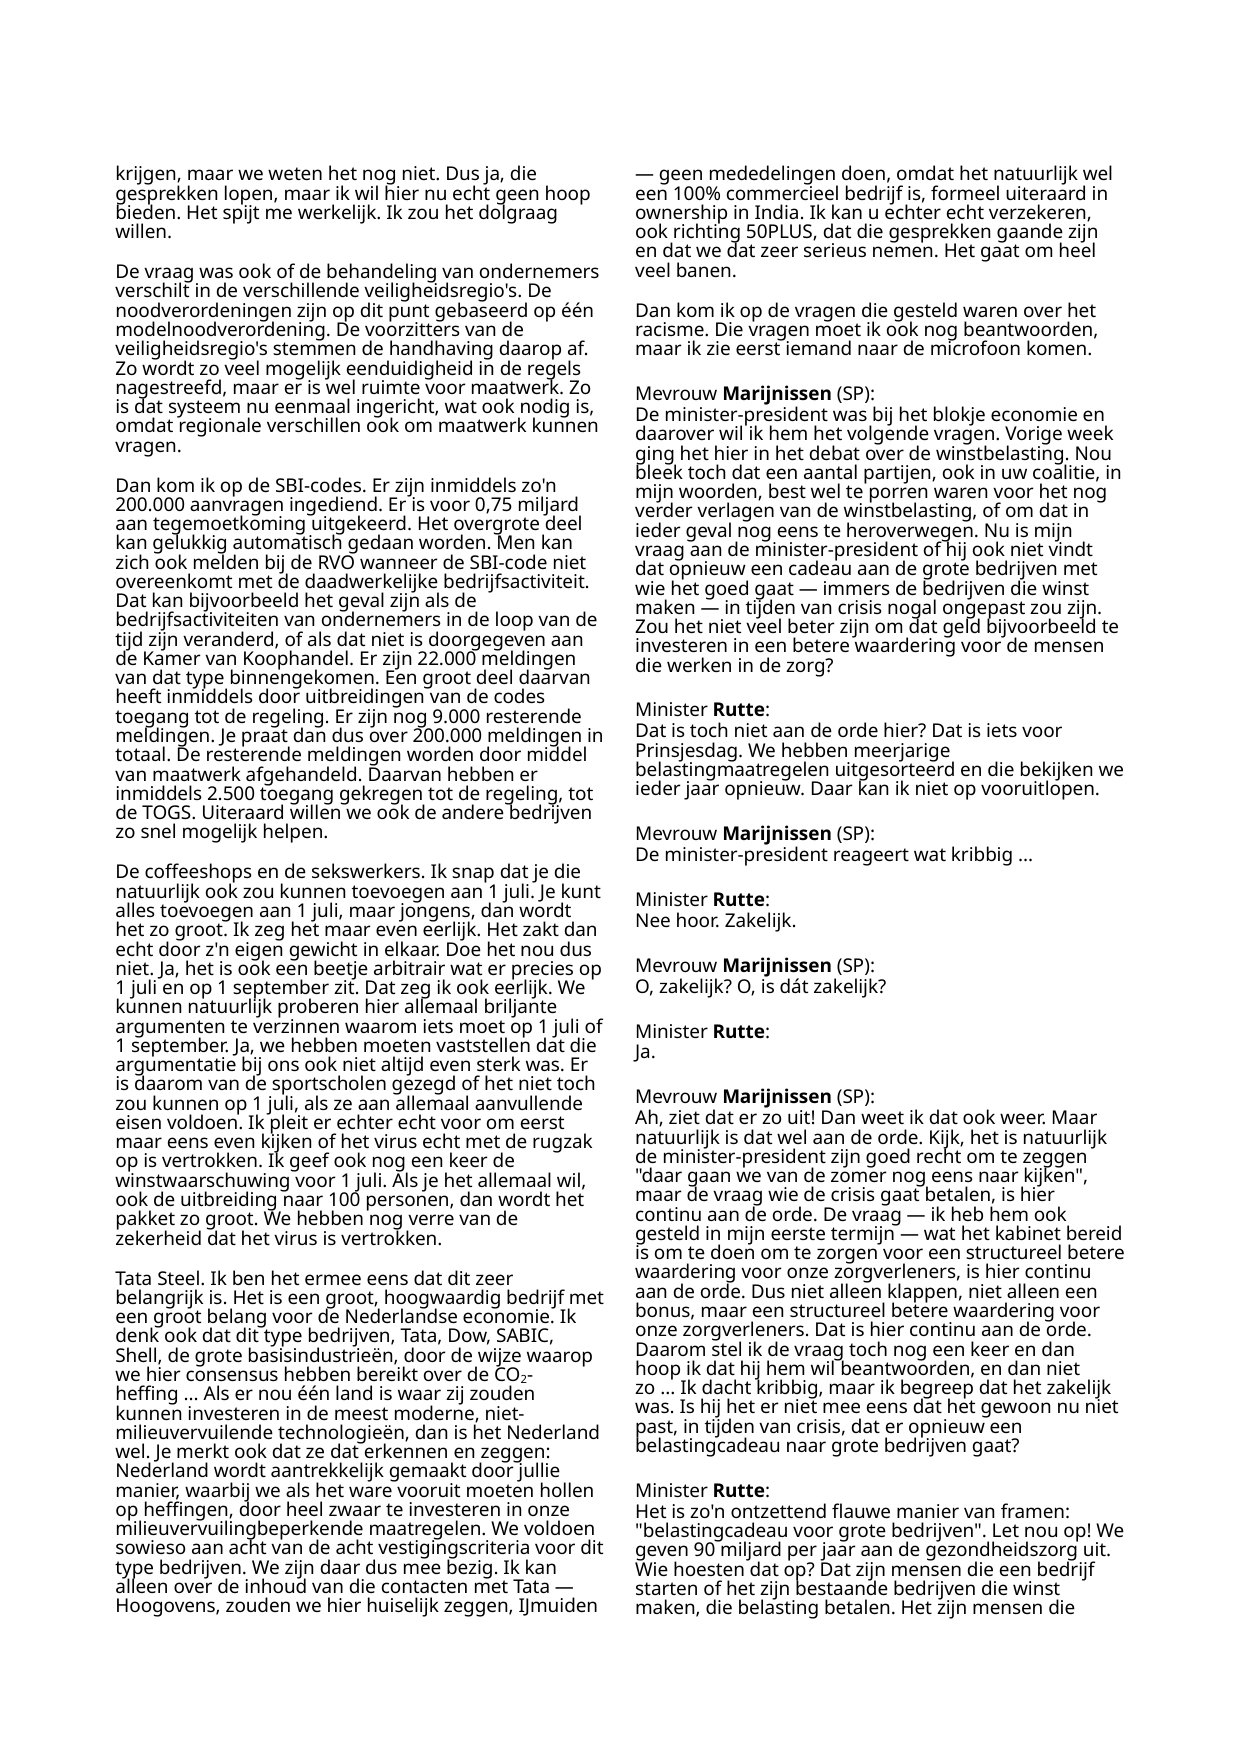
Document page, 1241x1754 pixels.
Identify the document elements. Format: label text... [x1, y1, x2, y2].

text Minister Rutte: [635, 1018, 1125, 1043]
text Nee hoor. Zakelijk. [635, 912, 1125, 931]
text Mevrouw Marijnissen (SP): [635, 820, 1125, 846]
text Mevrouw Marijnissen (SP): [635, 952, 1125, 978]
text De minister-president was bij het blokje economie en daarover wil ik hem het volgende vragen. Vorige week ging het hier in het debat over de winstbelasting. Nou bleek toch dat een aantal partijen, ook in uw coalitie, in mijn woorden, best wel te porren waren voor het nog verder verlagen van de winstbelasting, of om dat in ieder geval nog eens te heroverwegen. Nu is mijn vraag aan de minister-president of hij ook niet vindt dat opnieuw een cadeau aan de grote bedrijven met wie het goed gaat — immers de bedrijven die winst maken — in tijden van crisis nogal ongepast zou zijn. Zou het niet veel beter zijn om dat geld bijvoorbeeld te investeren in een betere waardering voor de mensen die werken in de zorg? [635, 406, 1125, 676]
text Minister Rutte: [635, 1477, 1125, 1503]
text Mevrouw Marijnissen (SP): [635, 1084, 1125, 1109]
text Tata Steel. Ik ben het ermee eens dat dit zeer belangrijk is. Het is een groot, hoogwaardig bedrijf met een groot belang voor de Nederlandse economie. Ik denk ook dat dit type bedrijven, Tata, Dow, SABIC, Shell, de grote basisindustrieën, door de wijze waarop we hier consensus hebben bereikt over de CO2-heffing ... Als er nou één land is waar zij zouden kunnen investeren in de meest moderne, niet-milieuvervuilende technologieën, dan is het Nederland wel. Je merkt ook dat ze dat erkennen en zeggen: Nederland wordt aantrekkelijk gemaakt door jullie manier, waarbij we als het ware vooruit moeten hollen op heffingen, door heel zwaar te investeren in onze milieuvervuilingbeperkende maatregelen. We voldoen sowieso aan acht van de acht vestigingscriteria voor dit type bedrijven. We zijn daar dus mee bezig. Ik kan alleen over de inhoud van die contacten met Tata — Hoogovens, zouden we hier huiselijk zeggen, IJmuiden [115, 1269, 605, 1616]
text Het is zo'n ontzettend flauwe manier van framen: "belastingcadeau voor grote bedrijven". Let nou op! We geven 90 miljard per jaar aan de gezondheidszorg uit. Wie hoesten dat op? Dat zijn mensen die een bedrijf starten of het zijn bestaande bedrijven die winst maken, die belasting betalen. Het zijn mensen die [635, 1503, 1125, 1618]
text De minister-president reageert wat kribbig ... [635, 846, 1125, 865]
text Ah, ziet dat er zo uit! Dan weet ik dat ook weer. Maar natuurlijk is dat wel aan de orde. Kijk, het is natuurlijk de minister-president zijn goed recht om te zeggen "daar gaan we van de zomer nog eens naar kijken", maar de vraag wie de crisis gaat betalen, is hier continu aan de orde. De vraag — ik heb hem ook gesteld in mijn eerste termijn — wat het kabinet bereid is om te doen om te zorgen voor een structureel betere waardering voor onze zorgverleners, is hier continu aan de orde. Dus niet alleen klappen, niet alleen een bonus, maar een structureel betere waardering voor onze zorgverleners. Dat is hier continu aan de orde. Daarom stel ik de vraag toch nog een keer en dan hoop ik dat hij hem wil beantwoorden, en dan niet zo ... Ik dacht kribbig, maar ik begreep dat het zakelijk was. Is hij het er niet mee eens dat het gewoon nu niet past, in tijden van crisis, dat er opnieuw een belastingcadeau naar grote bedrijven gaat? [635, 1109, 1125, 1456]
text O, zakelijk? O, is dát zakelijk? [635, 978, 1125, 997]
text Minister Rutte: [635, 886, 1125, 912]
text krijgen, maar we weten het nog niet. Dus ja, die gesprekken lopen, maar ik wil hier nu echt geen hoop bieden. Het spijt me werkelijk. Ik zou het dolgraag willen. [115, 165, 605, 242]
text Dat is toch niet aan de orde hier? Dat is iets voor Prinsjesdag. We hebben meerjarige belastingmaatregelen uitgesorteerd en die bekijken we ieder jaar opnieuw. Daar kan ik niet op vooruitlopen. [635, 722, 1125, 799]
text De coffeeshops en de sekswerkers. Ik snap dat je die natuurlijk ook zou kunnen toevoegen aan 1 juli. Je kunt alles toevoegen aan 1 juli, maar jongens, dan wordt het zo groot. Ik zeg het maar even eerlijk. Het zakt dan echt door z'n eigen gewicht in elkaar. Doe het nou dus niet. Ja, het is ook een beetje arbitrair wat er precies op 1 juli en op 1 september zit. Dat zeg ik ook eerlijk. We kunnen natuurlijk proberen hier allemaal briljante argumenten te verzinnen waarom iets moet op 1 juli of 1 september. Ja, we hebben moeten vaststellen dat die argumentatie bij ons ook niet altijd even sterk was. Er is daarom van de sportscholen gezegd of het niet toch zou kunnen op 1 juli, als ze aan allemaal aanvullende eisen voldoen. Ik pleit er echter echt voor om eerst maar eens even kijken of het virus echt met de rugzak op is vertrokken. Ik geef ook nog een keer de winstwaarschuwing voor 1 juli. Als je het allemaal wil, ook de uitbreiding naar 100 personen, dan wordt het pakket zo groot. We hebben nog verre van de zekerheid dat het virus is vertrokken. [115, 863, 605, 1249]
text De vraag was ook of de behandeling van ondernemers verschilt in de verschillende veiligheidsregio's. De noodverordeningen zijn op dit punt gebaseerd op één modelnoodverordening. De voorzitters van de veiligheidsregio's stemmen de handhaving daarop af. Zo wordt zo veel mogelijk eenduidigheid in de regels nagestreefd, maar er is wel ruimte voor maatwerk. Zo is dat systeem nu eenmaal ingericht, wat ook nodig is, omdat regionale verschillen ook om maatwerk kunnen vragen. [115, 263, 605, 456]
text Dan kom ik op de vragen die gesteld waren over het racisme. Die vragen moet ik ook nog beantwoorden, maar ik zie eerst iemand naar de microfoon komen. [635, 302, 1125, 359]
text Dan kom ik op de SBI-codes. Er zijn inmiddels zo'n 200.000 aanvragen ingediend. Er is voor 0,75 miljard aan tegemoetkoming uitgekeerd. Het overgrote deel kan gelukkig automatisch gedaan worden. Men kan zich ook melden bij de RVO wanneer de SBI-code niet overeenkomt met de daadwerkelijke bedrijfsactiviteit. Dat kan bijvoorbeeld het geval zijn als de bedrijfsactiviteiten van ondernemers in de loop van de tijd zijn veranderd, of als dat niet is doorgegeven aan de Kamer van Koophandel. Er zijn 22.000 meldingen van dat type binnengekomen. Een groot deel daarvan heeft inmiddels door uitbreidingen van de codes toegang tot de regeling. Er zijn nog 9.000 resterende meldingen. Je praat dan dus over 200.000 meldingen in totaal. De resterende meldingen worden door middel van maatwerk afgehandeld. Daarvan hebben er inmiddels 2.500 toegang gekregen tot de regeling, tot de TOGS. Uiteraard willen we ook de andere bedrijven zo snel mogelijk helpen. [115, 477, 605, 843]
text Mevrouw Marijnissen (SP): [635, 380, 1125, 406]
text — geen mededelingen doen, omdat het natuurlijk wel een 100% commercieel bedrijf is, formeel uiteraard in ownership in India. Ik kan u echter echt verzekeren, ook richting 50PLUS, dat die gesprekken gaande zijn en dat we dat zeer serieus nemen. Het gaat om heel veel banen. [635, 165, 1125, 281]
text Minister Rutte: [635, 697, 1125, 722]
text Ja. [635, 1043, 1125, 1063]
